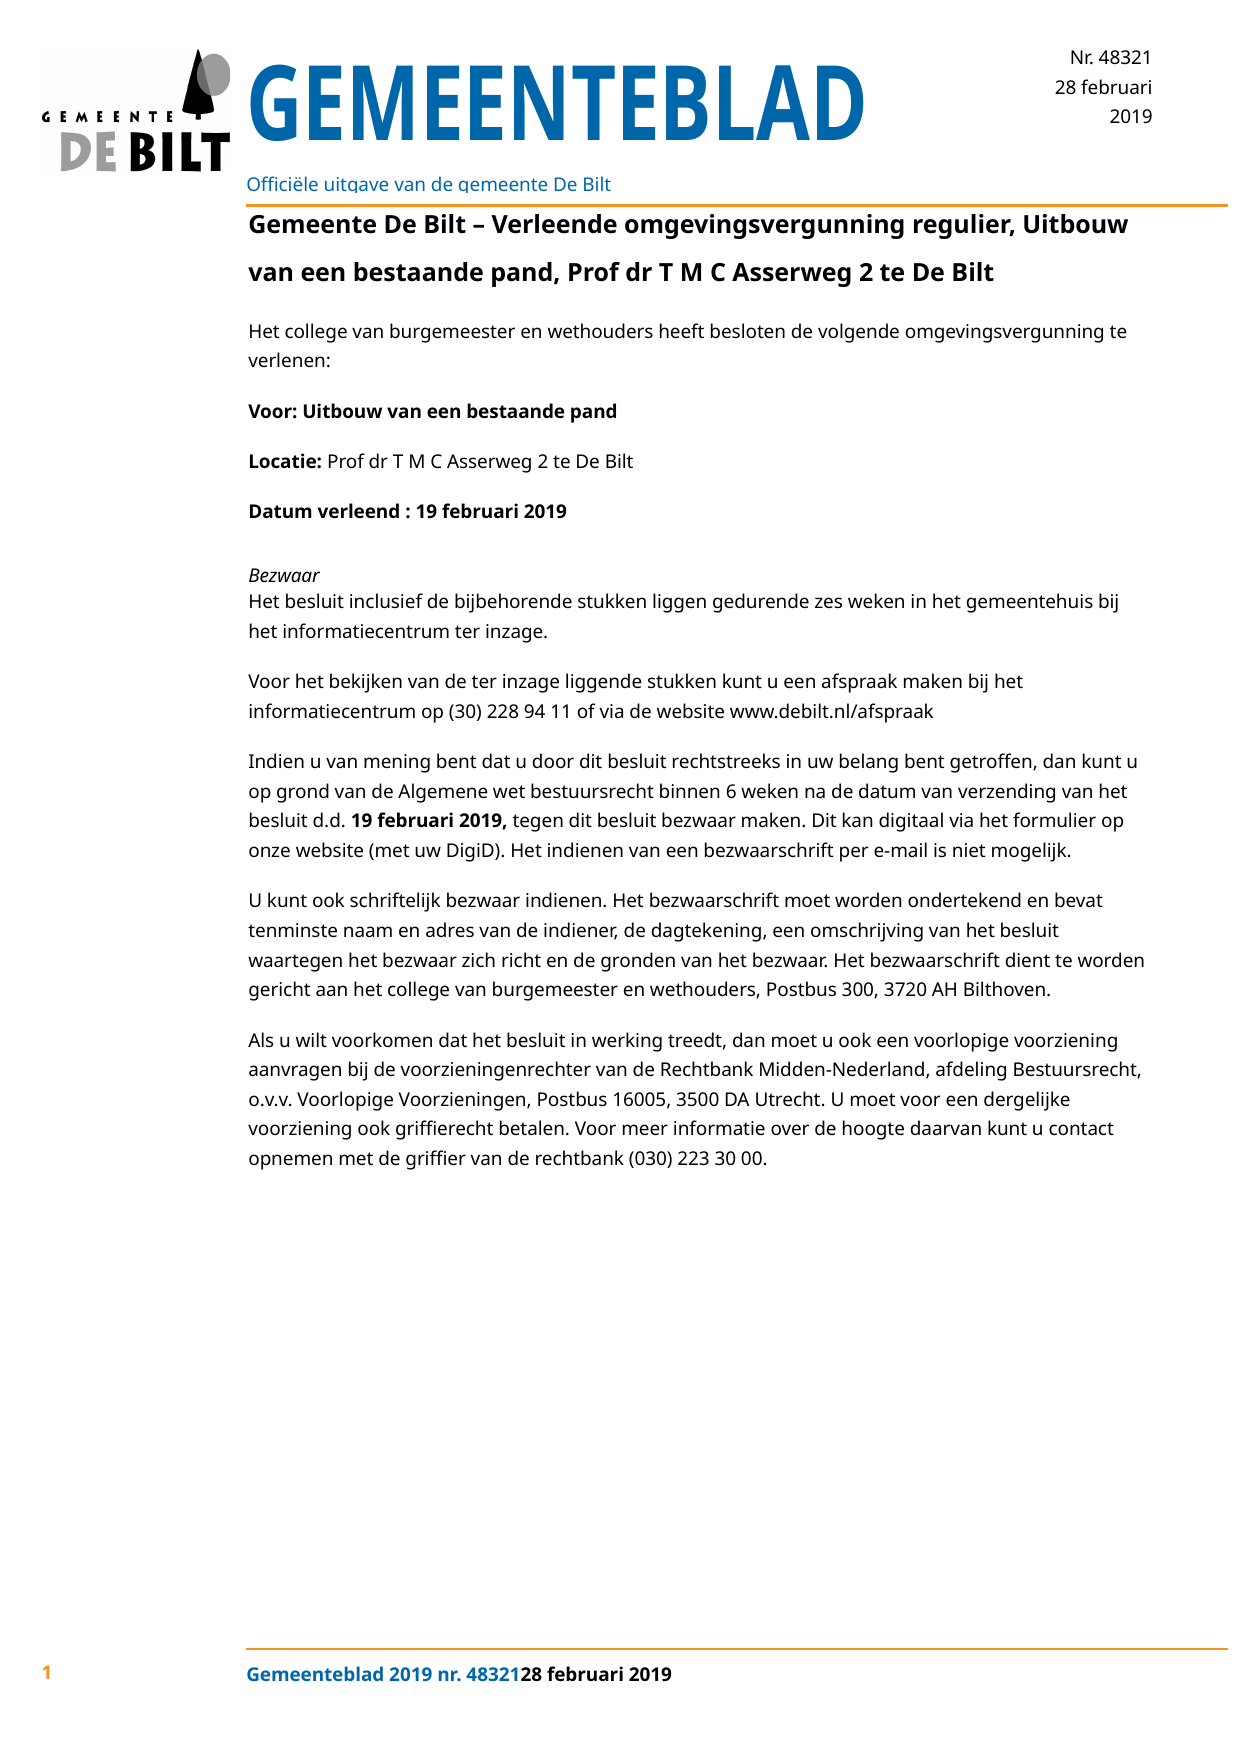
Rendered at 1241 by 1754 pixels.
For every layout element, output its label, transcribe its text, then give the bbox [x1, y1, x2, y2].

picture [41, 47, 231, 172]
text Bezwaar [248, 563, 1152, 588]
text Het besluit inclusief de bijbehorende stukken liggen gedurende zes weken in het gemeentehuis bij het informatiecentrum ter inzage. [248, 588, 1152, 644]
text Voor het bekijken van de ter inzage liggende stukken kunt u een afspraak maken bij het informatiecentrum op (30) 228 94 11 of via de website www.debilt.nl/afspraak [248, 668, 1152, 724]
text Voor: Uitbouw van een bestaande pand [248, 398, 1152, 424]
text Als u wilt voorkomen dat het besluit in werking treedt, dan moet u ook een voorlopige voorziening aanvragen bij de voorzieningenrechter van de Rechtbank Midden-Nederland, afdeling Bestuursrecht, o.v.v. Voorlopige Voorzieningen, Postbus 16005, 3500 DA Utrecht. U moet voor een dergelijke voorziening ook griffierecht betalen. Voor meer informatie over de hoogte daarvan kunt u contact opnemen met de griffier van de rechtbank (030) 223 30 00. [248, 1027, 1152, 1171]
text Indien u van mening bent dat u door dit besluit rechtstreeks in uw belang bent getroffen, dan kunt u op grond van de Algemene wet bestuursrecht binnen 6 weken na de datum van verzending van het besluit d.d. 19 februari 2019, tegen dit besluit bezwaar maken. Dit kan digitaal via het formulier op onze website (met uw DigiD). Het indienen van een bezwaarschrift per e-mail is niet mogelijk. [248, 748, 1152, 863]
text Het college van burgemeester en wethouders heeft besloten de volgende omgevingsvergunning te verlenen: [248, 318, 1152, 373]
text U kunt ook schriftelijk bezwaar indienen. Het bezwaarschrift moet worden ondertekend en bevat tenminste naam en adres van de indiener, de dagtekening, een omschrijving van het besluit waartegen het bezwaar zich richt en de gronden van het bezwaar. Het bezwaarschrift dient te worden gericht aan het college van burgemeester en wethouders, Postbus 300, 3720 AH Bilthoven. [248, 888, 1152, 1002]
text Gemeente De Bilt – Verleende omgevingsvergunning regulier, Uitbouw van een bestaande pand, Prof dr T M C Asserweg 2 te De Bilt [248, 207, 1152, 288]
text Locatie: Prof dr T M C Asserweg 2 te De Bilt [248, 448, 1152, 474]
text Datum verleend : 19 februari 2019 [248, 499, 1152, 524]
